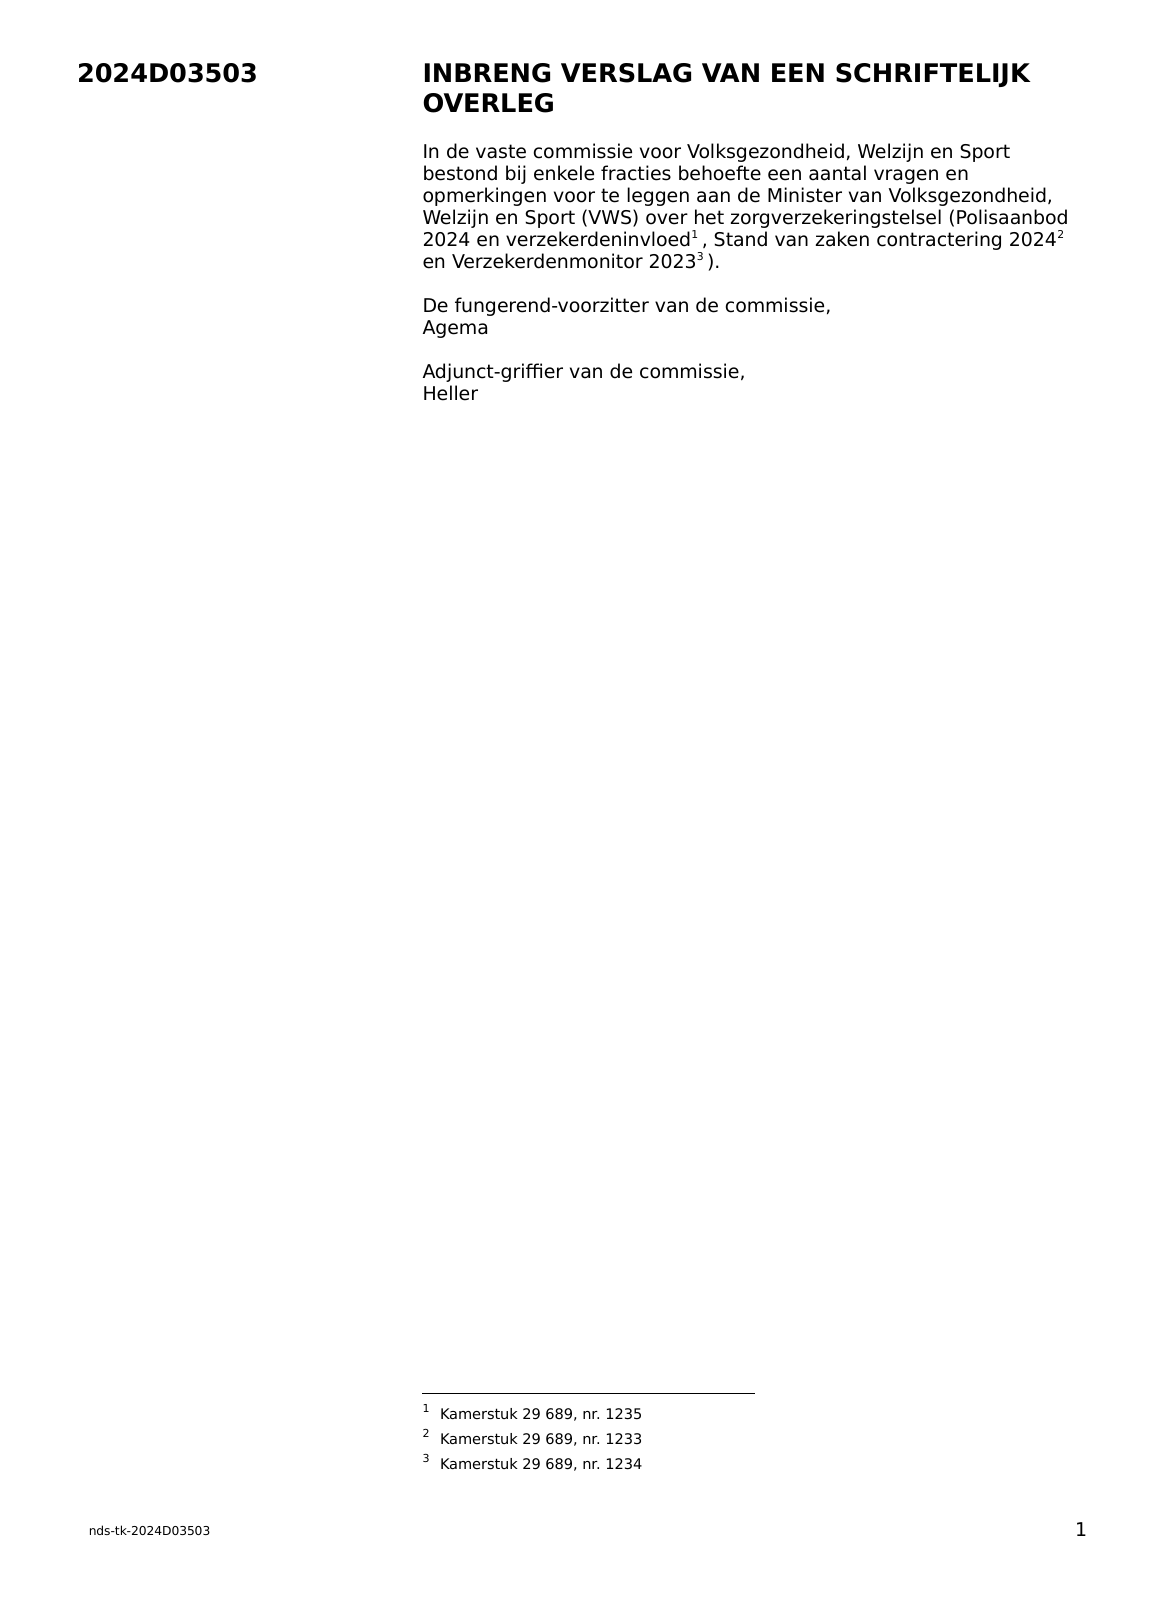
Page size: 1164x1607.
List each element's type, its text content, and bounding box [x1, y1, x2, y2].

text 2024D03503 INBRENG VERSLAG VAN EEN SCHRIFTELIJK OVERLEG [77, 59, 1087, 118]
text Kamerstuk 29 689, nr. 1233 [422, 1427, 1087, 1449]
text Adjunct-griffier van de commissie, [422, 361, 1087, 383]
text Heller [422, 383, 1087, 405]
text Kamerstuk 29 689, nr. 1234 [422, 1452, 1087, 1474]
text Kamerstuk 29 689, nr. 1235 [422, 1402, 1087, 1424]
text nds-tk-2024D03503 [88, 1524, 323, 1538]
text De fungerend-voorzitter van de commissie, [422, 295, 1087, 317]
text Agema [422, 317, 1087, 339]
text In de vaste commissie voor Volksgezondheid, Welzijn en Sport bestond bij enkele fracties behoefte een aantal vragen en opmerkingen voor te leggen aan de Minister van Volksgezondheid, Welzijn en Sport (VWS) over het zorgverzekeringstelsel (Polisaanbod 2024 en verzekerdeninvloed, Stand van zaken contractering 2024 en Verzekerdenmonitor 2023). [422, 141, 1087, 272]
